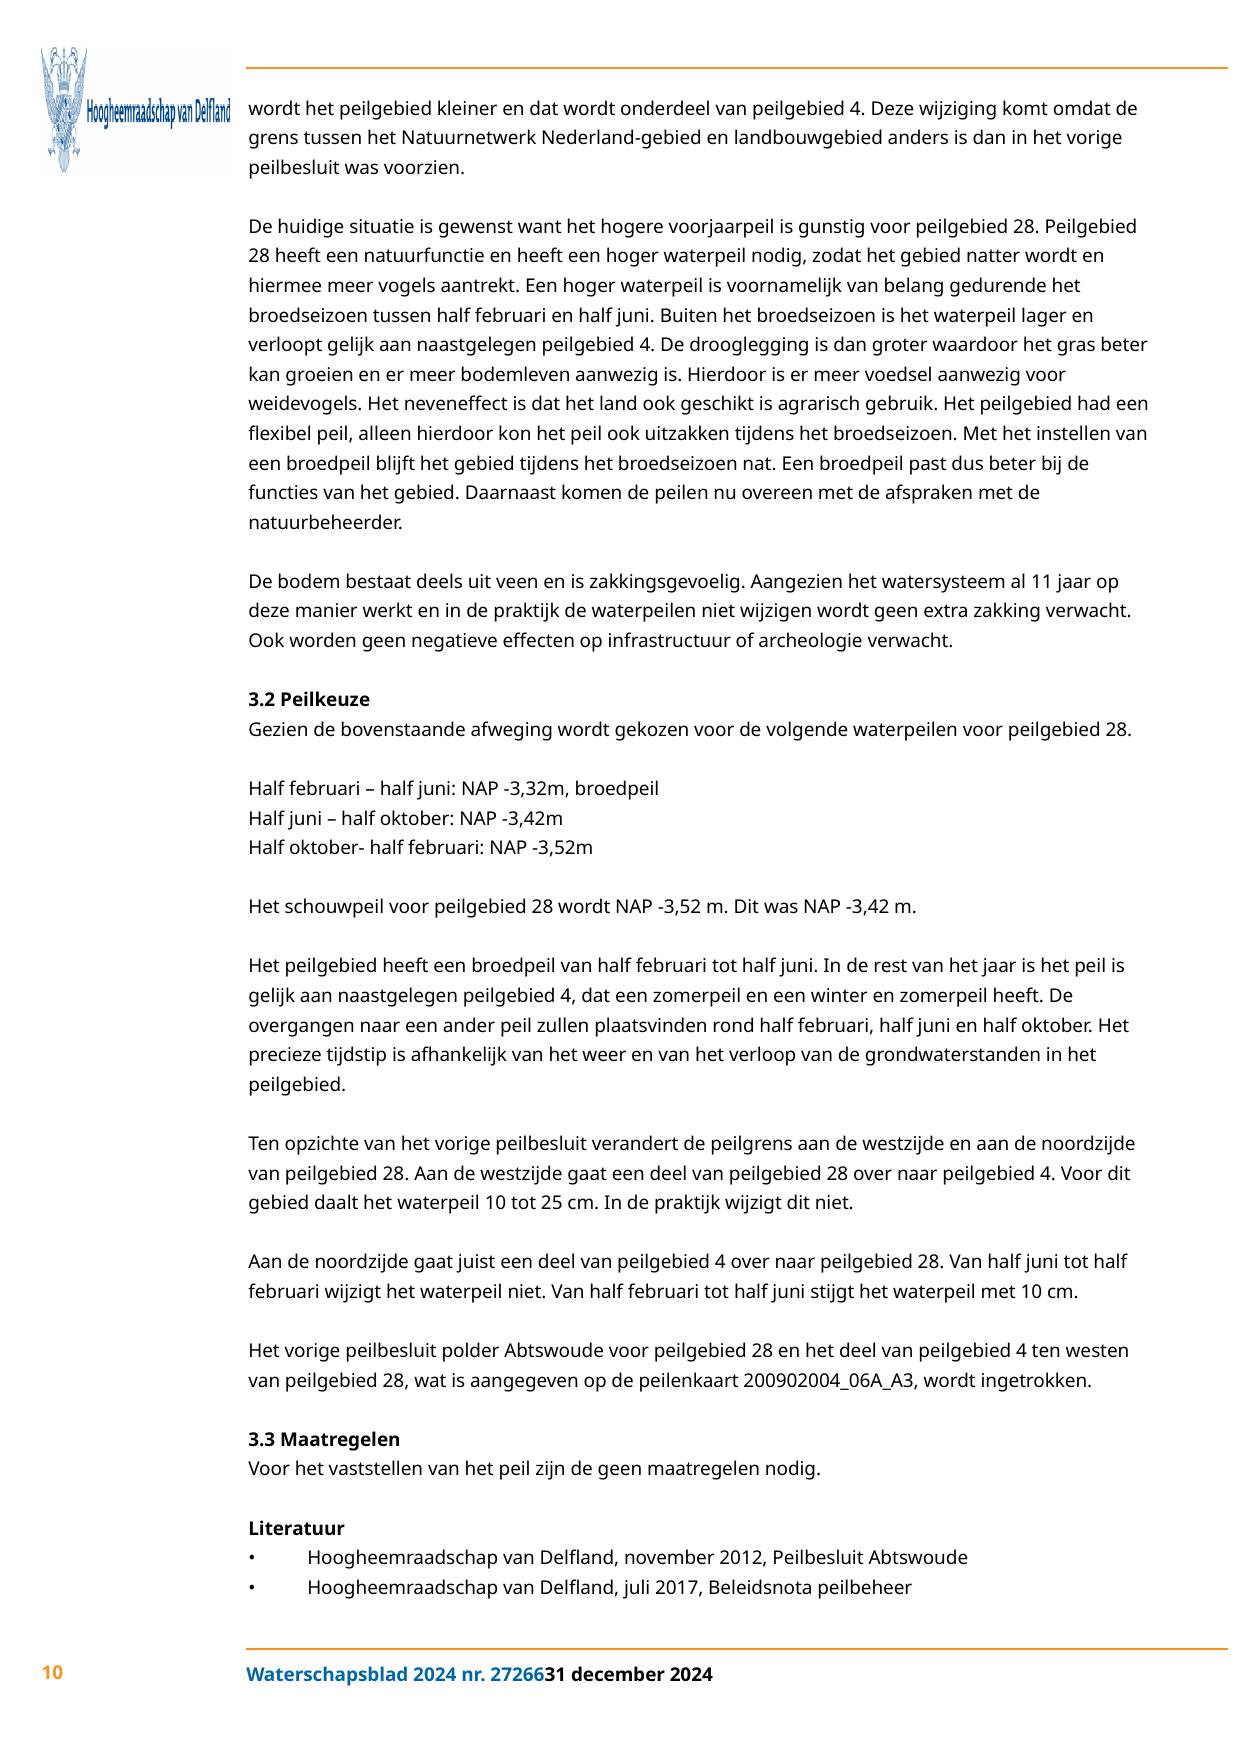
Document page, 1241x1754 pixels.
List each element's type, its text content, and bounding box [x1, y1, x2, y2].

list Hoogheemraadschap van Delfland, juli 2017, Beleidsnota peilbeheer [248, 1574, 1152, 1600]
picture [41, 47, 231, 172]
text De huidige situatie is gewenst want het hogere voorjaarpeil is gunstig voor peilgebied 28. Peilgebied 28 heeft een natuurfunctie en heeft een hoger waterpeil nodig, zodat het gebied natter wordt en hiermee meer vogels aantrekt. Een hoger waterpeil is voornamelijk van belang gedurende het broedseizoen tussen half februari en half juni. Buiten het broedseizoen is het waterpeil lager en verloopt gelijk aan naastgelegen peilgebied 4. De drooglegging is dan groter waardoor het gras beter kan groeien en er meer bodemleven aanwezig is. Hierdoor is er meer voedsel aanwezig voor weidevogels. Het neveneffect is dat het land ook geschikt is agrarisch gebruik. Het peilgebied had een flexibel peil, alleen hierdoor kon het peil ook uitzakken tijdens het broedseizoen. Met het instellen van een broedpeil blijft het gebied tijdens het broedseizoen nat. Een broedpeil past dus beter bij de functies van het gebied. Daarnaast komen de peilen nu overeen met de afspraken met de natuurbeheerder. [248, 213, 1152, 535]
text Half februari – half juni: NAP -3,32m, broedpeil [248, 775, 1152, 801]
text Ten opzichte van het vorige peilbesluit verandert de peilgrens aan de westzijde en aan de noordzijde van peilgebied 28. Aan de westzijde gaat een deel van peilgebied 28 over naar peilgebied 4. Voor dit gebied daalt het waterpeil 10 tot 25 cm. In de praktijk wijzigt dit niet. [248, 1130, 1152, 1215]
text Het vorige peilbesluit polder Abtswoude voor peilgebied 28 en het deel van peilgebied 4 ten westen van peilgebied 28, wat is aangegeven op de peilenkaart 200902004_06A_A3, wordt ingetrokken. [248, 1337, 1152, 1393]
text Het schouwpeil voor peilgebied 28 wordt NAP -3,52 m. Dit was NAP -3,42 m. [248, 893, 1152, 919]
text 3.3 Maatregelen [248, 1426, 1152, 1452]
list Hoogheemraadschap van Delfland, november 2012, Peilbesluit Abtswoude [248, 1544, 1152, 1570]
text Half juni – half oktober: NAP -3,42m [248, 805, 1152, 831]
text Gezien de bovenstaande afweging wordt gekozen voor de volgende waterpeilen voor peilgebied 28. [248, 716, 1152, 742]
text Het peilgebied heeft een broedpeil van half februari tot half juni. In de rest van het jaar is het peil is gelijk aan naastgelegen peilgebied 4, dat een zomerpeil en een winter en zomerpeil heeft. De overgangen naar een ander peil zullen plaatsvinden rond half februari, half juni en half oktober. Het precieze tijdstip is afhankelijk van het weer en van het verloop van de grondwaterstanden in het peilgebied. [248, 953, 1152, 1097]
text Voor het vaststellen van het peil zijn de geen maatregelen nodig. [248, 1456, 1152, 1481]
text Aan de noordzijde gaat juist een deel van peilgebied 4 over naar peilgebied 28. Van half juni tot half februari wijzigt het waterpeil niet. Van half februari tot half juni stijgt het waterpeil met 10 cm. [248, 1248, 1152, 1304]
text Literatuur [248, 1515, 1152, 1541]
text 3.2 Peilkeuze [248, 686, 1152, 712]
text wordt het peilgebied kleiner en dat wordt onderdeel van peilgebied 4. Deze wijziging komt omdat de grens tussen het Natuurnetwerk Nederland-gebied en landbouwgebied anders is dan in het vorige peilbesluit was voorzien. [248, 95, 1152, 180]
text Half oktober- half februari: NAP -3,52m [248, 834, 1152, 860]
text De bodem bestaat deels uit veen en is zakkingsgevoelig. Aangezien het watersysteem al 11 jaar op deze manier werkt en in de praktijk de waterpeilen niet wijzigen wordt geen extra zakking verwacht. Ook worden geen negatieve effecten op infrastructuur of archeologie verwacht. [248, 568, 1152, 653]
